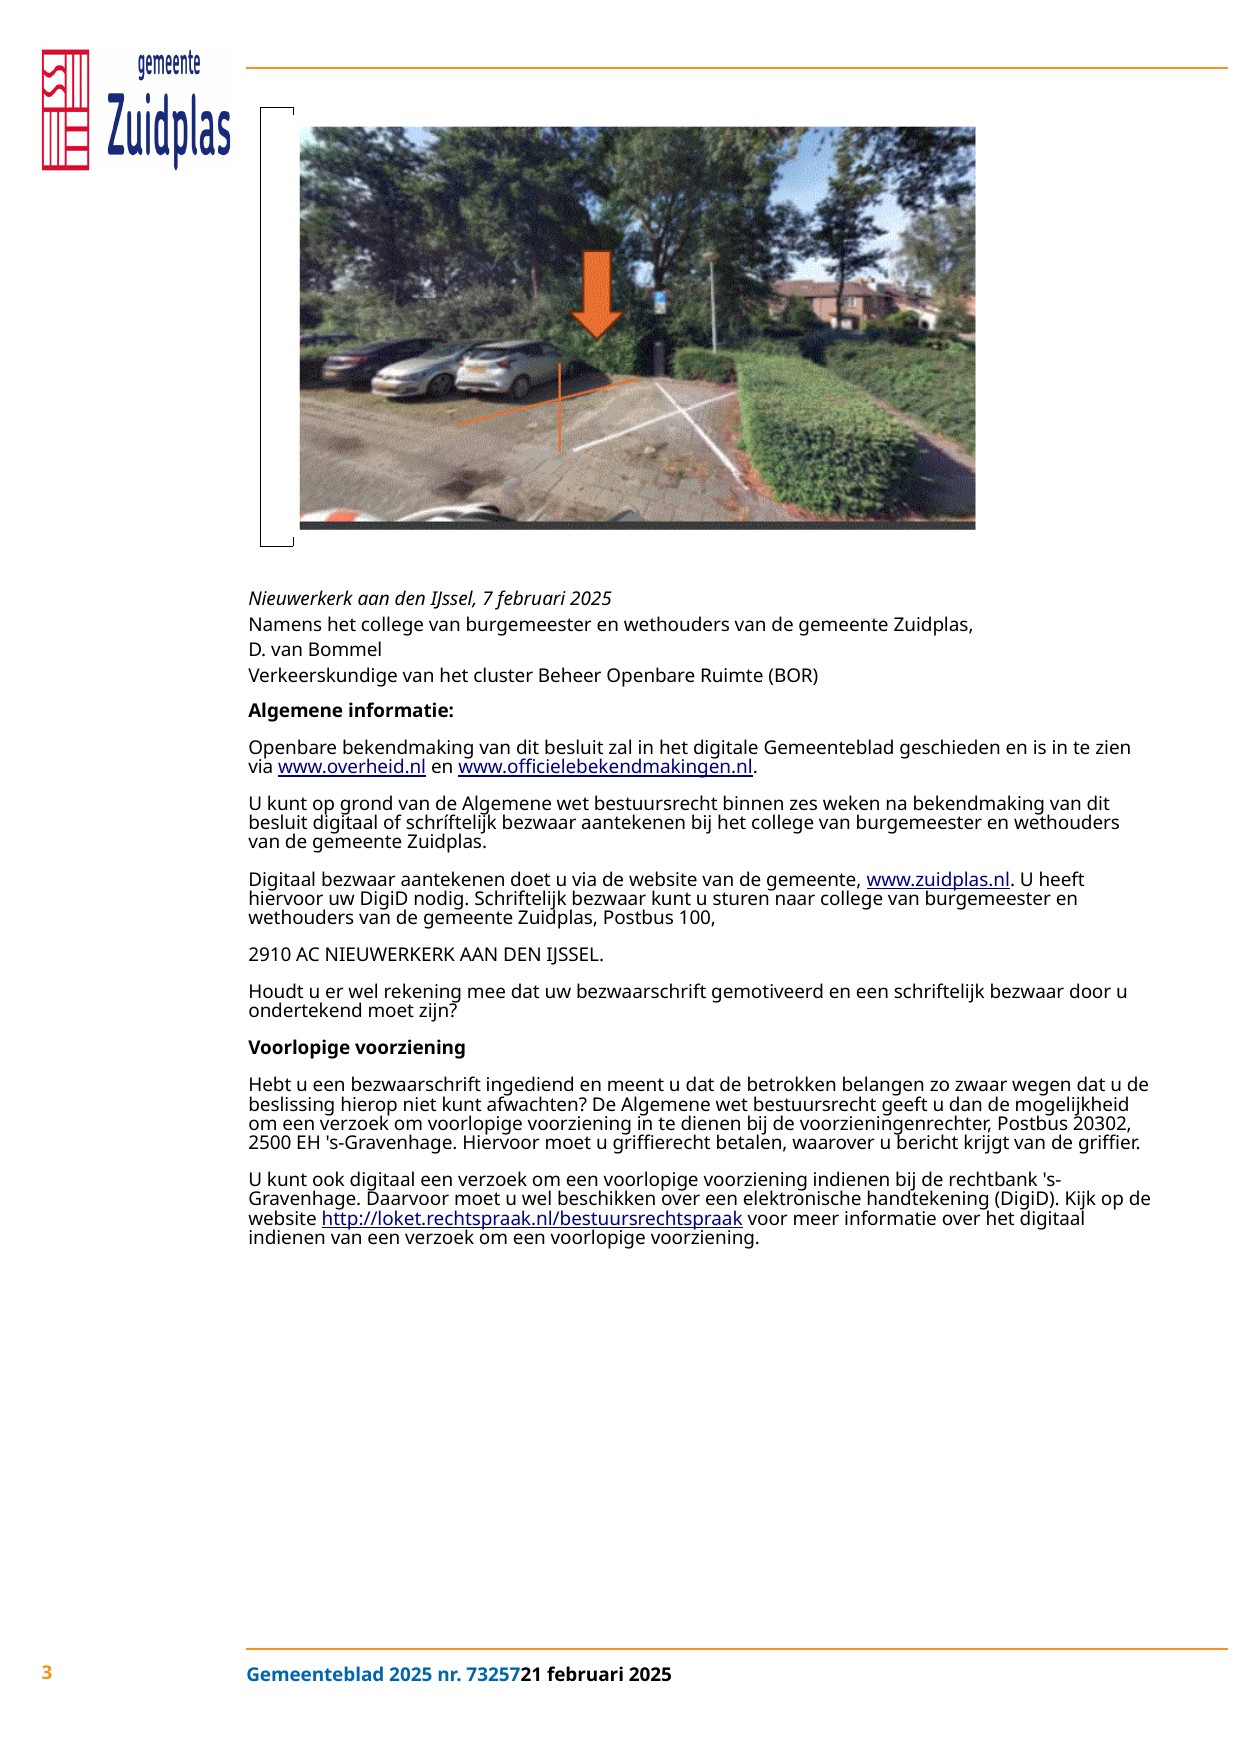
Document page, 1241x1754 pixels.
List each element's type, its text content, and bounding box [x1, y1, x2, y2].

text U kunt ook digitaal een verzoek om een voorlopige voorziening indienen bij de rechtbank 's-Gravenhage. Daarvoor moet u wel beschikken over een elektronische handtekening (DigiD). Kijk op de website http://loket.rechtspraak.nl/bestuursrechtspraak voor meer informatie over het digitaal indienen van een verzoek om een voorlopige voorziening. [248, 1171, 1152, 1248]
picture [268, 115, 1037, 537]
picture [41, 47, 231, 172]
text U kunt op grond van de Algemene wet bestuursrecht binnen zes weken na bekendmaking van dit besluit digitaal of schríftelijk bezwaar aantekenen bij het college van burgemeester en wethouders van de gemeente Zuidplas. [248, 795, 1152, 853]
text Openbare bekendmaking van dit besluit zal in het digitale Gemeenteblad geschieden en is in te zien via www.overheid.nl en www.officielebekendmakingen.nl. [248, 739, 1152, 777]
text D. van Bommel [248, 637, 1152, 662]
text Nieuwerkerk aan den IJssel, 7 februari 2025 [248, 585, 1152, 611]
text 2910 AC NIEUWERKERK AAN DEN IJSSEL. [248, 946, 1152, 965]
text Verkeerskundige van het cluster Beheer Openbare Ruimte (BOR) [248, 662, 1152, 688]
text Digitaal bezwaar aantekenen doet u via de website van de gemeente, www.zuidplas.nl. U heeft hiervoor uw DigiD nodig. Schriftelijk bezwaar kunt u sturen naar college van burgemeester en wethouders van de gemeente Zuidplas, Postbus 100, [248, 871, 1152, 928]
text Houdt u er wel rekening mee dat uw bezwaarschrift gemotiveerd en een schriftelijk bezwaar door u ondertekend moet zijn? [248, 983, 1152, 1022]
text Namens het college van burgemeester en wethouders van de gemeente Zuidplas, [248, 611, 1152, 637]
text Voorlopige voorziening [248, 1039, 1152, 1058]
text Algemene informatie: [248, 702, 1152, 721]
text Hebt u een bezwaarschrift ingediend en meent u dat de betrokken belangen zo zwaar wegen dat u de beslissing hierop niet kunt afwachten? De Algemene wet bestuursrecht geeft u dan de mogelijkheid om een verzoek om voorlopige voorziening in te dienen bij de voorzieningenrechter, Postbus 20302, 2500 EH 's-Gravenhage. Hiervoor moet u griffierecht betalen, waarover u bericht krijgt van de griffier. [248, 1076, 1152, 1153]
